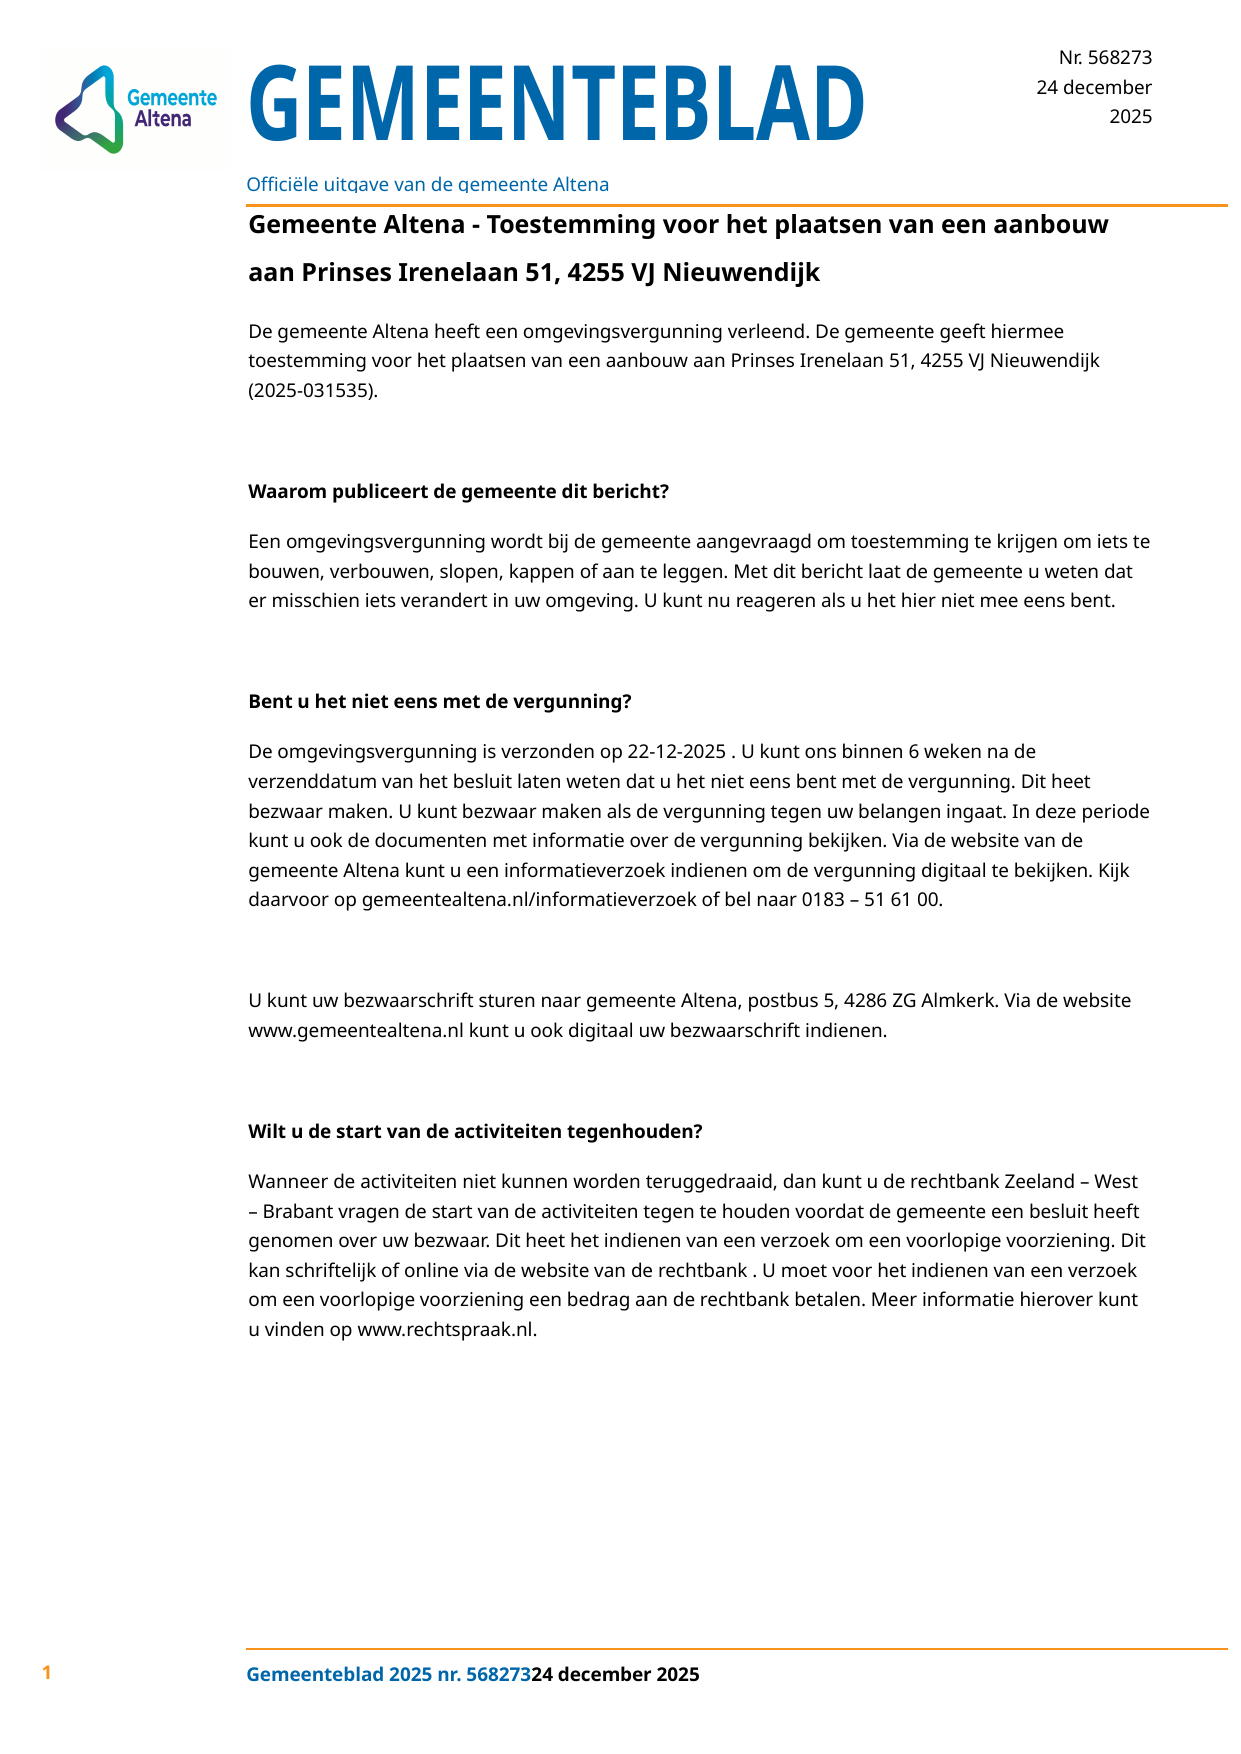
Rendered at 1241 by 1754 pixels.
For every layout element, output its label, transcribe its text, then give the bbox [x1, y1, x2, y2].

text Wilt u de start van de activiteiten tegenhouden? [248, 1118, 1152, 1144]
text Gemeente Altena - Toestemming voor het plaatsen van een aanbouw aan Prinses Irenelaan 51, 4255 VJ Nieuwendijk [248, 207, 1152, 288]
text De omgevingsvergunning is verzonden op 22-12-2025 . U kunt ons binnen 6 weken na de verzenddatum van het besluit laten weten dat u het niet eens bent met de vergunning. Dit heet bezwaar maken. U kunt bezwaar maken als de vergunning tegen uw belangen ingaat. In deze periode kunt u ook de documenten met informatie over de vergunning bekijken. Via de website van de gemeente Altena kunt u een informatieverzoek indienen om de vergunning digitaal te bekijken. Kijk daarvoor op gemeentealtena.nl/informatieverzoek of bel naar 0183 – 51 61 00. [248, 739, 1152, 912]
text Wanneer de activiteiten niet kunnen worden teruggedraaid, dan kunt u de rechtbank Zeeland – West – Brabant vragen de start van de activiteiten tegen te houden voordat de gemeente een besluit heeft genomen over uw bezwaar. Dit heet het indienen van een verzoek om een voorlopige voorziening. Dit kan schriftelijk of online via de website van de rechtbank . U moet voor het indienen van een verzoek om een voorlopige voorziening een bedrag aan de rechtbank betalen. Meer informatie hierover kunt u vinden op www.rechtspraak.nl. [248, 1168, 1152, 1342]
picture [41, 47, 231, 172]
text Bent u het niet eens met de vergunning? [248, 688, 1152, 714]
text Waarom publiceert de gemeente dit bericht? [248, 478, 1152, 504]
text Een omgevingsvergunning wordt bij de gemeente aangevraagd om toestemming te krijgen om iets te bouwen, verbouwen, slopen, kappen of aan te leggen. Met dit bericht laat de gemeente u weten dat er misschien iets verandert in uw omgeving. U kunt nu reageren als u het hier niet mee eens bent. [248, 528, 1152, 613]
text U kunt uw bezwaarschrift sturen naar gemeente Altena, postbus 5, 4286 ZG Almkerk. Via de website www.gemeentealtena.nl kunt u ook digitaal uw bezwaarschrift indienen. [248, 987, 1152, 1043]
text De gemeente Altena heeft een omgevingsvergunning verleend. De gemeente geeft hiermee toestemming voor het plaatsen van een aanbouw aan Prinses Irenelaan 51, 4255 VJ Nieuwendijk (2025-031535). [248, 318, 1152, 403]
